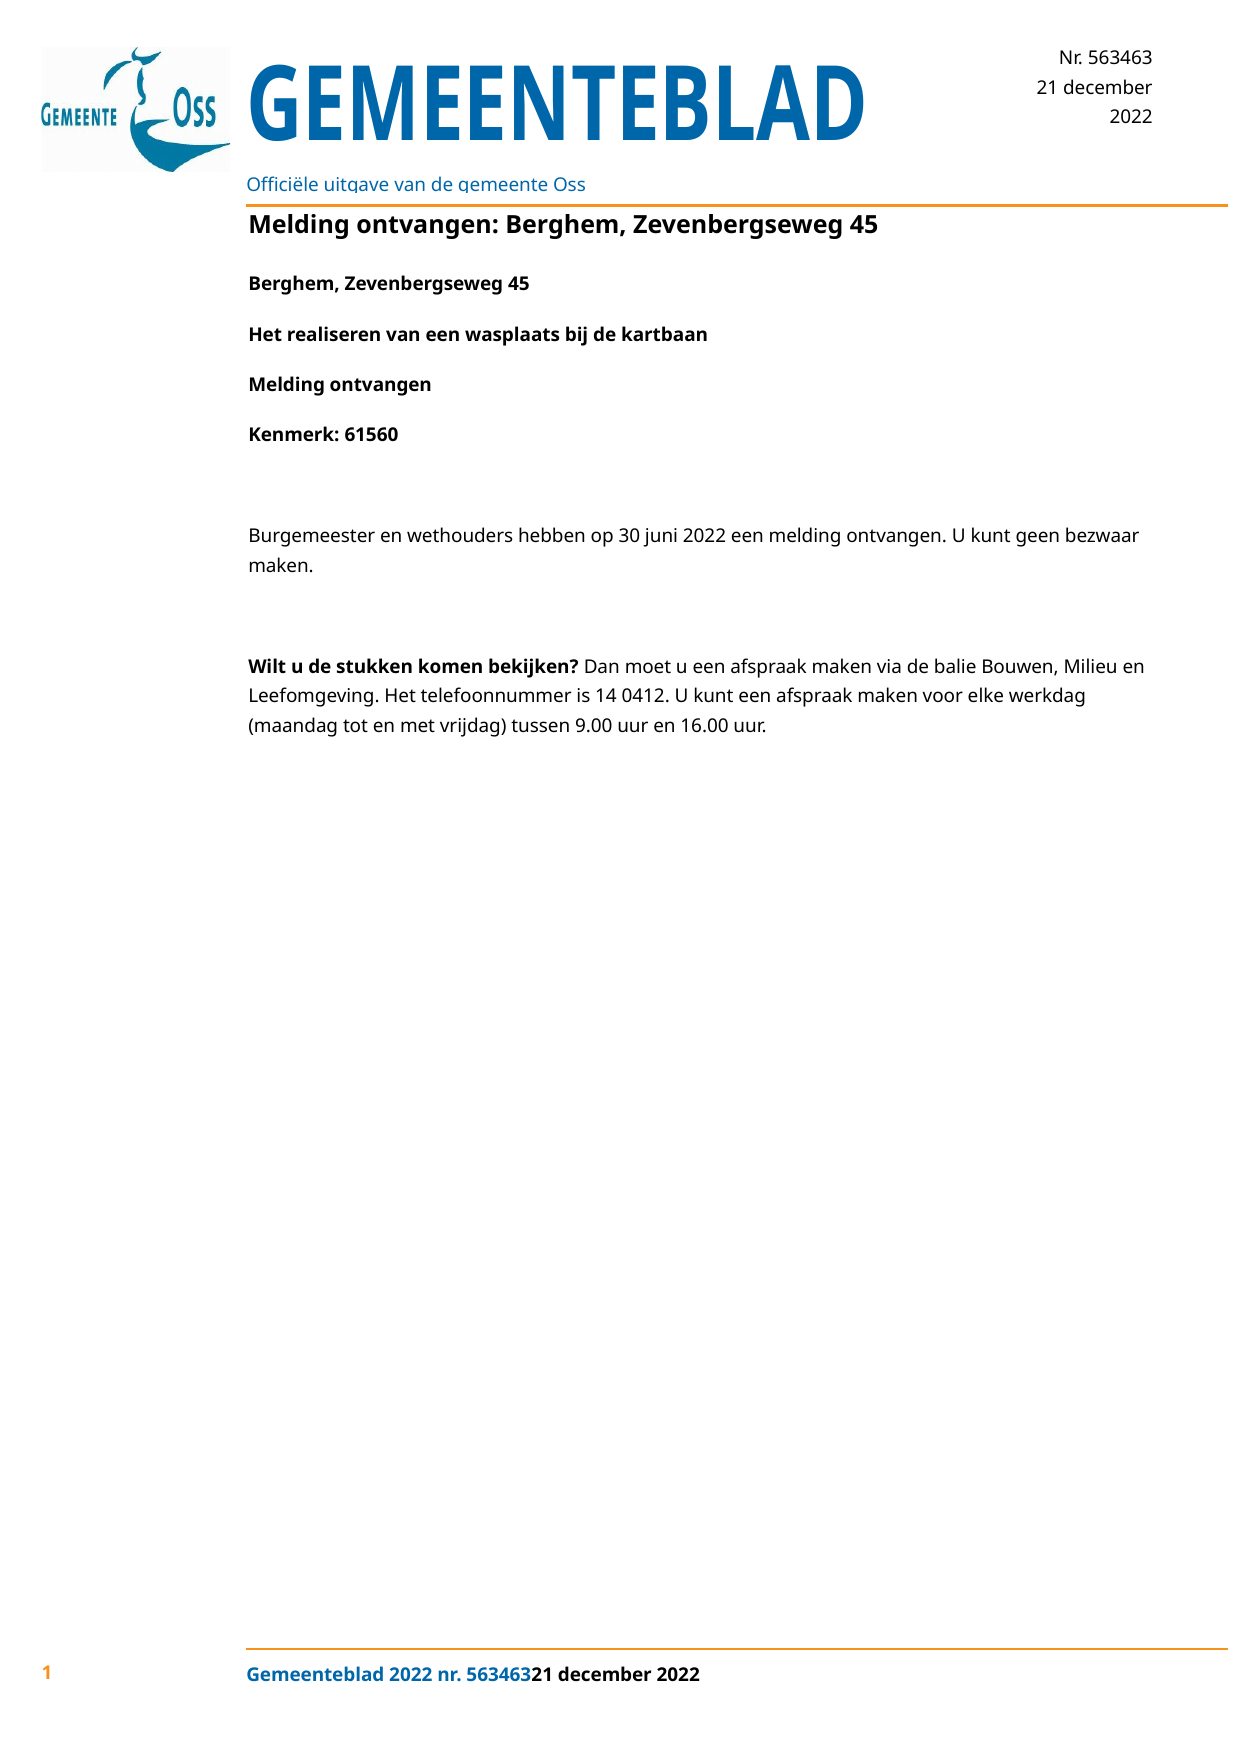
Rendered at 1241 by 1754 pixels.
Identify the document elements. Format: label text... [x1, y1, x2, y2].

picture [41, 47, 231, 172]
text Melding ontvangen: Berghem, Zevenbergseweg 45 [248, 207, 1152, 241]
text Melding ontvangen [248, 371, 1152, 397]
text Burgemeester en wethouders hebben op 30 juni 2022 een melding ontvangen. U kunt geen bezwaar maken. [248, 522, 1152, 578]
text Het realiseren van een wasplaats bij de kartbaan [248, 321, 1152, 346]
text Kenmerk: 61560 [248, 422, 1152, 447]
text Wilt u de stukken komen bekijken? Dan moet u een afspraak maken via de balie Bouwen, Milieu en Leefomgeving. Het telefoonnummer is 14 0412. U kunt een afspraak maken voor elke werkdag (maandag tot en met vrijdag) tussen 9.00 uur en 16.00 uur. [248, 653, 1152, 738]
text Berghem, Zevenbergseweg 45 [248, 270, 1152, 296]
